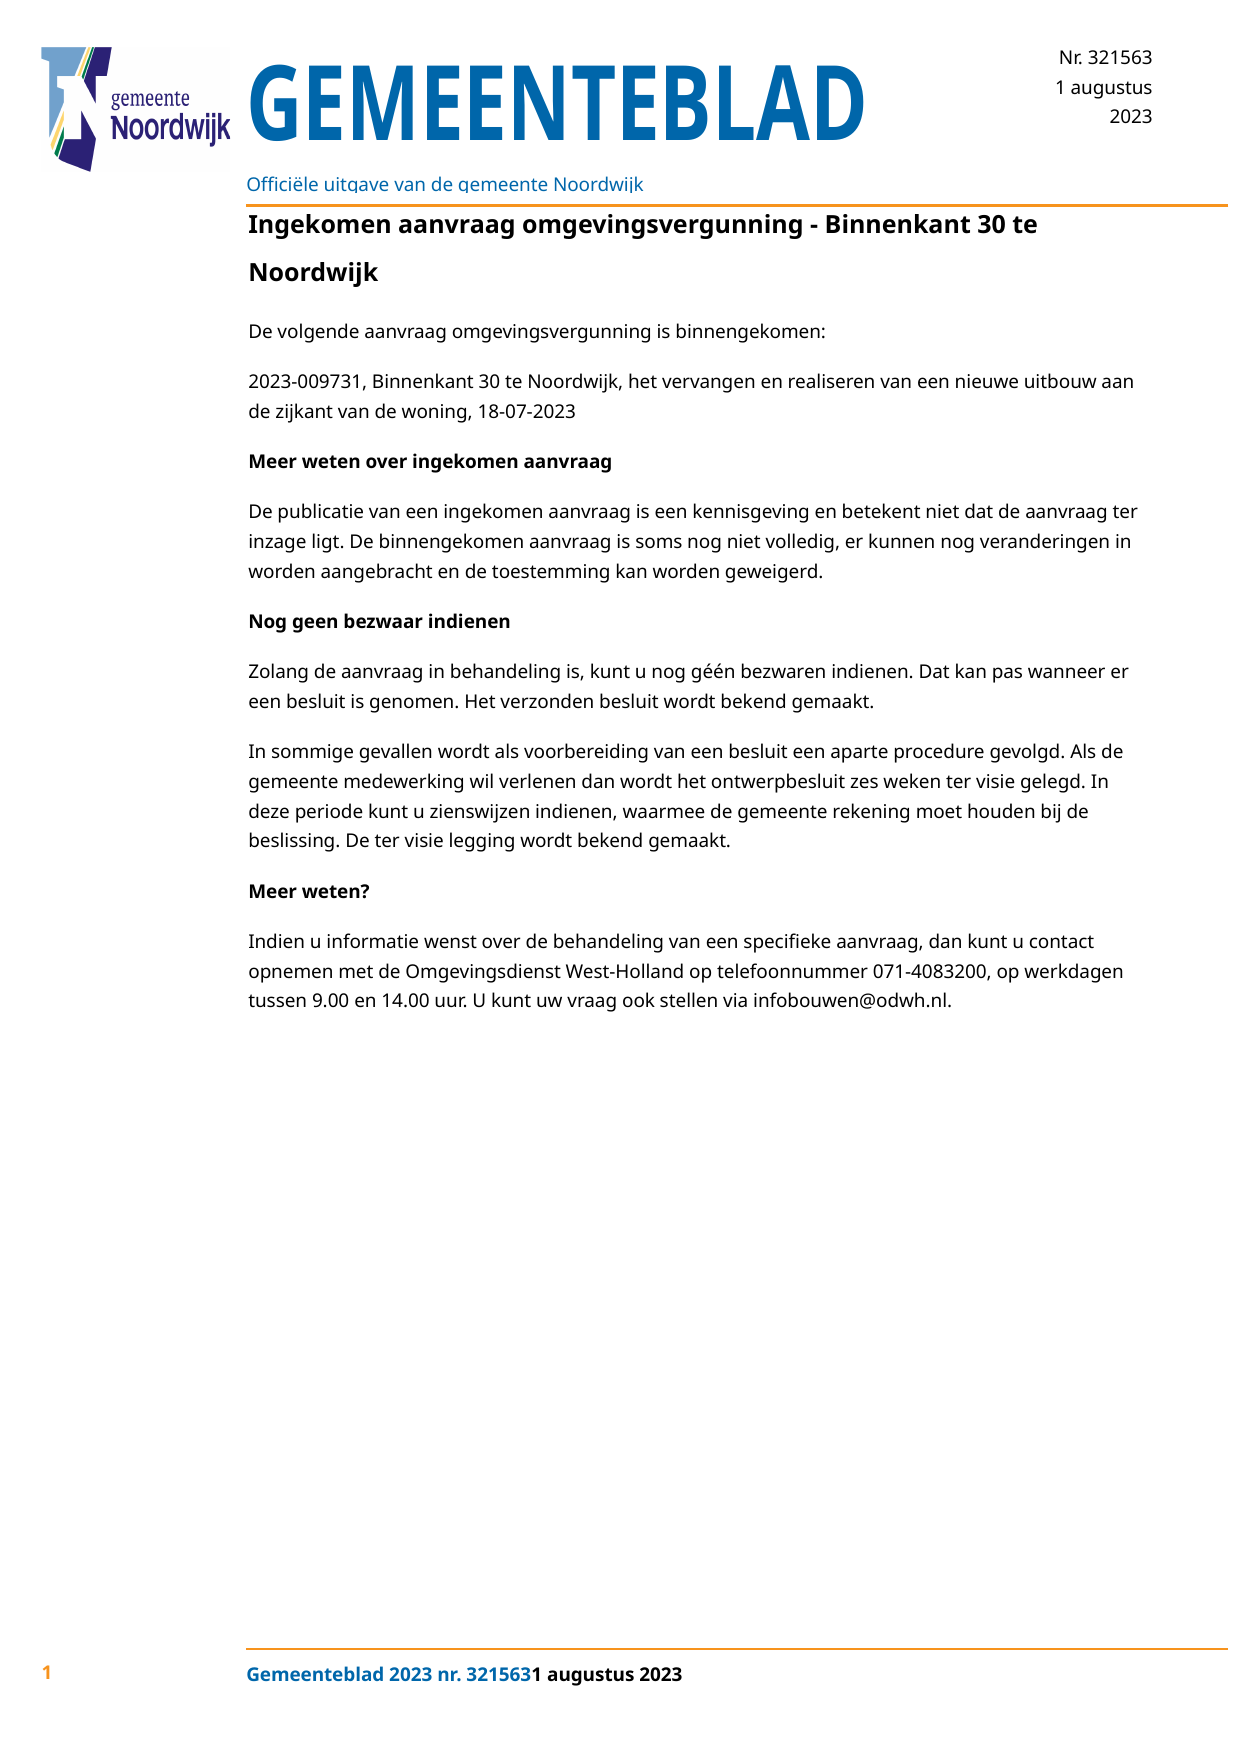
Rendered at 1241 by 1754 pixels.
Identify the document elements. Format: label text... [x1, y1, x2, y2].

text In sommige gevallen wordt als voorbereiding van een besluit een aparte procedure gevolgd. Als de gemeente medewerking wil verlenen dan wordt het ontwerpbesluit zes weken ter visie gelegd. In deze periode kunt u zienswijzen indienen, waarmee de gemeente rekening moet houden bij de beslissing. De ter visie legging wordt bekend gemaakt. [248, 739, 1152, 853]
text Nog geen bezwaar indienen [248, 608, 1152, 634]
text 2023-009731, Binnenkant 30 te Noordwijk, het vervangen en realiseren van een nieuwe uitbouw aan de zijkant van de woning, 18-07-2023 [248, 368, 1152, 424]
text De publicatie van een ingekomen aanvraag is een kennisgeving en betekent niet dat de aanvraag ter inzage ligt. De binnengekomen aanvraag is soms nog niet volledig, er kunnen nog veranderingen in worden aangebracht en de toestemming kan worden geweigerd. [248, 499, 1152, 584]
text Zolang de aanvraag in behandeling is, kunt u nog géén bezwaren indienen. Dat kan pas wanneer er een besluit is genomen. Het verzonden besluit wordt bekend gemaakt. [248, 659, 1152, 714]
text Meer weten? [248, 878, 1152, 904]
text Meer weten over ingekomen aanvraag [248, 448, 1152, 474]
text Ingekomen aanvraag omgevingsvergunning - Binnenkant 30 te Noordwijk [248, 207, 1152, 288]
text De volgende aanvraag omgevingsvergunning is binnengekomen: [248, 318, 1152, 344]
picture [41, 47, 231, 172]
text Indien u informatie wenst over de behandeling van een specifieke aanvraag, dan kunt u contact opnemen met de Omgevingsdienst West-Holland op telefoonnummer 071-4083200, op werkdagen tussen 9.00 en 14.00 uur. U kunt uw vraag ook stellen via infobouwen@odwh.nl. [248, 928, 1152, 1013]
